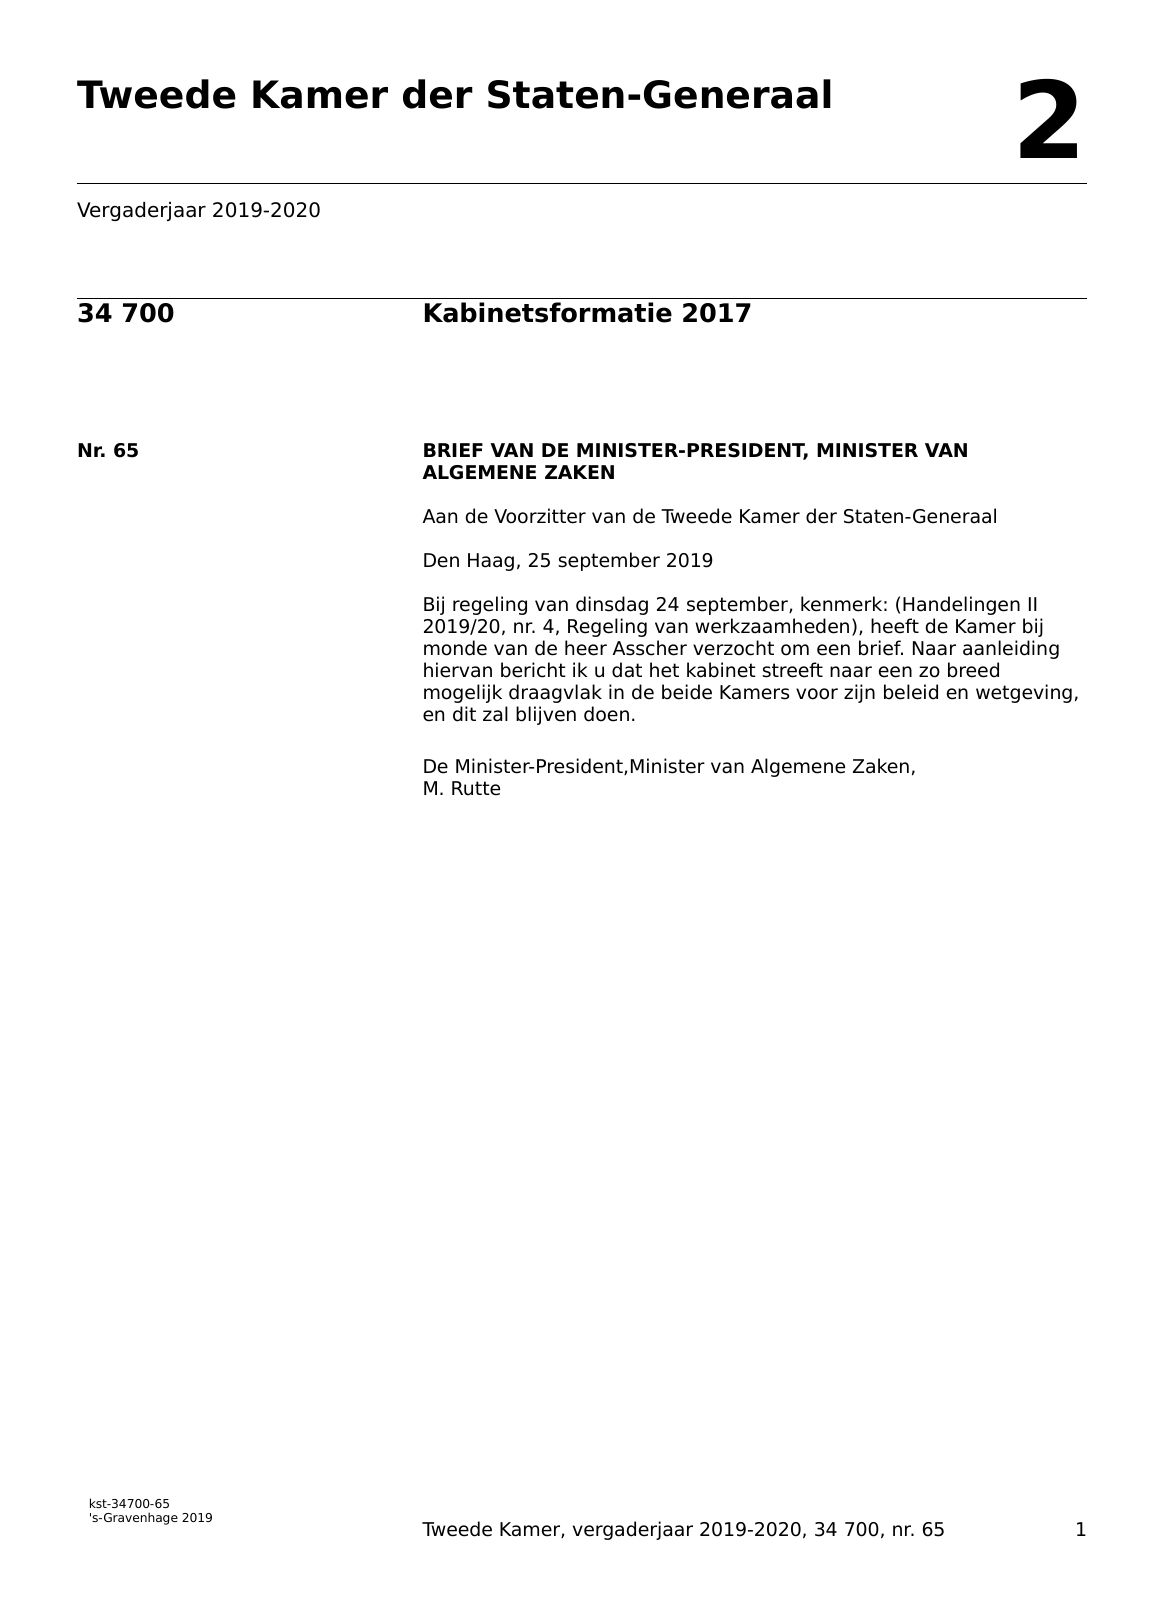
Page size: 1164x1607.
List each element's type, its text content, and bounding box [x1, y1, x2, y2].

subtitle 34 700 Kabinetsformatie 2017 [77, 299, 1087, 329]
text De Minister-President,Minister van Algemene Zaken, M. Rutte [422, 756, 1087, 800]
text kst-34700-65 [88, 1497, 323, 1511]
text Bij regeling van dinsdag 24 september, kenmerk: (Handelingen II 2019/20, nr. 4, Regeling van werkzaamheden), heeft de Kamer bij monde van de heer Asscher verzocht om een brief. Naar aanleiding hiervan bericht ik u dat het kabinet streeft naar een zo breed mogelijk draagvlak in de beide Kamers voor zijn beleid en wetgeving, en dit zal blijven doen. [422, 594, 1087, 726]
text Den Haag, 25 september 2019 [422, 550, 1087, 572]
subtitle Nr. 65 BRIEF VAN DE MINISTER-PRESIDENT, MINISTER VAN ALGEMENE ZAKEN [77, 440, 1087, 484]
text 's-Gravenhage 2019 [88, 1511, 323, 1525]
text Aan de Voorzitter van de Tweede Kamer der Staten-Generaal [422, 506, 1087, 528]
table_header Tweede Kamer der Staten-Generaal [77, 59, 886, 183]
table_header 2 [886, 59, 1087, 183]
table_cell Vergaderjaar 2019-2020 [77, 184, 1087, 298]
